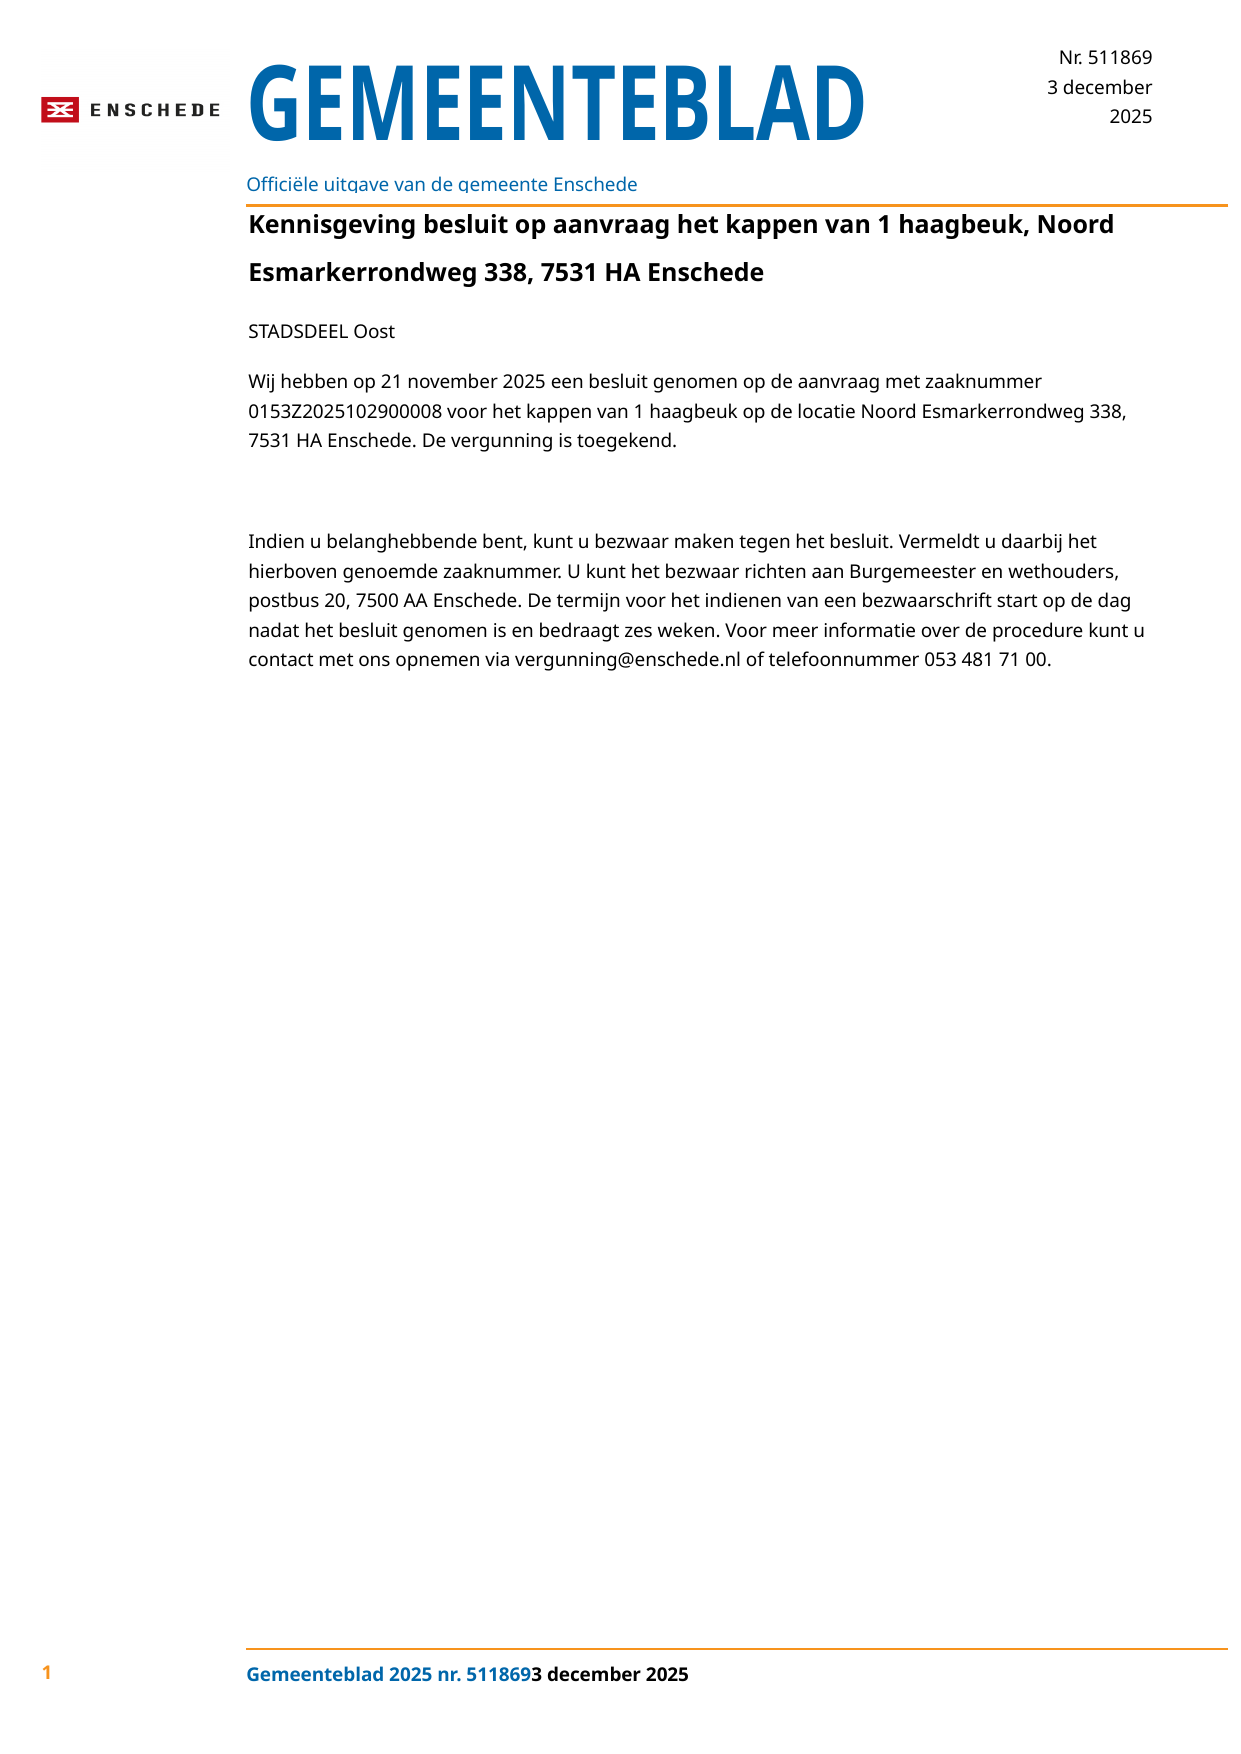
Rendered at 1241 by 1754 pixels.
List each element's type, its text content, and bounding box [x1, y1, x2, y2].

text STADSDEEL Oost [248, 318, 1152, 344]
text Kennisgeving besluit op aanvraag het kappen van 1 haagbeuk, Noord Esmarkerrondweg 338, 7531 HA Enschede [248, 207, 1152, 288]
text Wij hebben op 21 november 2025 een besluit genomen op de aanvraag met zaaknummer 0153Z2025102900008 voor het kappen van 1 haagbeuk op de locatie Noord Esmarkerrondweg 338, 7531 HA Enschede. De vergunning is toegekend. [248, 368, 1152, 453]
picture [41, 47, 231, 172]
text Indien u belanghebbende bent, kunt u bezwaar maken tegen het besluit. Vermeldt u daarbij het hierboven genoemde zaaknummer. U kunt het bezwaar richten aan Burgemeester en wethouders, postbus 20, 7500 AA Enschede. De termijn voor het indienen van een bezwaarschrift start op de dag nadat het besluit genomen is en bedraagt zes weken. Voor meer informatie over de procedure kunt u contact met ons opnemen via vergunning@enschede.nl of telefoonnummer 053 481 71 00. [248, 528, 1152, 672]
